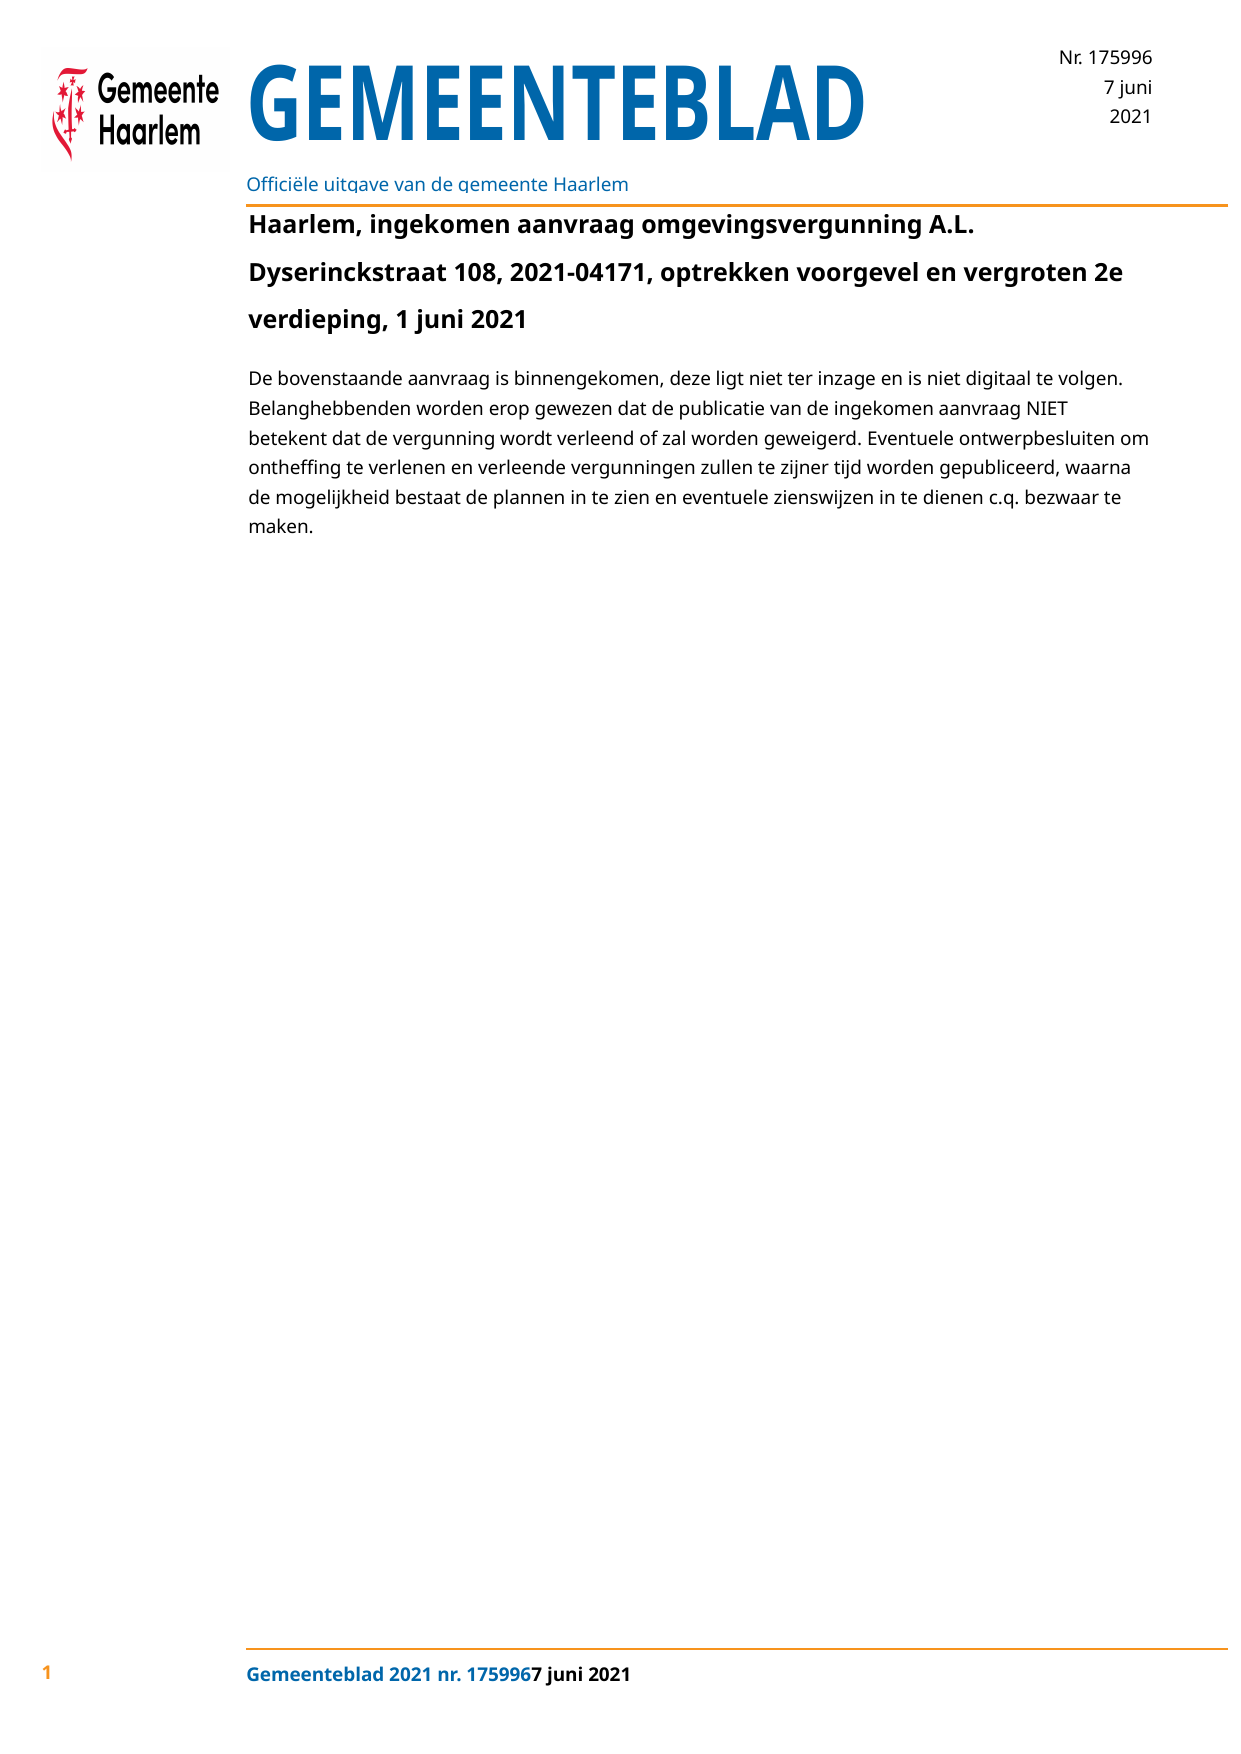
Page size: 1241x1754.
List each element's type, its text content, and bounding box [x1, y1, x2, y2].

text Haarlem, ingekomen aanvraag omgevingsvergunning A.L. Dyserinckstraat 108, 2021-04171, optrekken voorgevel en vergroten 2e verdieping, 1 juni 2021 [248, 207, 1152, 336]
picture [41, 47, 231, 172]
text De bovenstaande aanvraag is binnengekomen, deze ligt niet ter inzage en is niet digitaal te volgen. Belanghebbenden worden erop gewezen dat de publicatie van de ingekomen aanvraag NIET betekent dat de vergunning wordt verleend of zal worden geweigerd. Eventuele ontwerpbesluiten om ontheffing te verlenen en verleende vergunningen zullen te zijner tijd worden gepubliceerd, waarna de mogelijkheid bestaat de plannen in te zien en eventuele zienswijzen in te dienen c.q. bezwaar te maken. [248, 366, 1152, 539]
